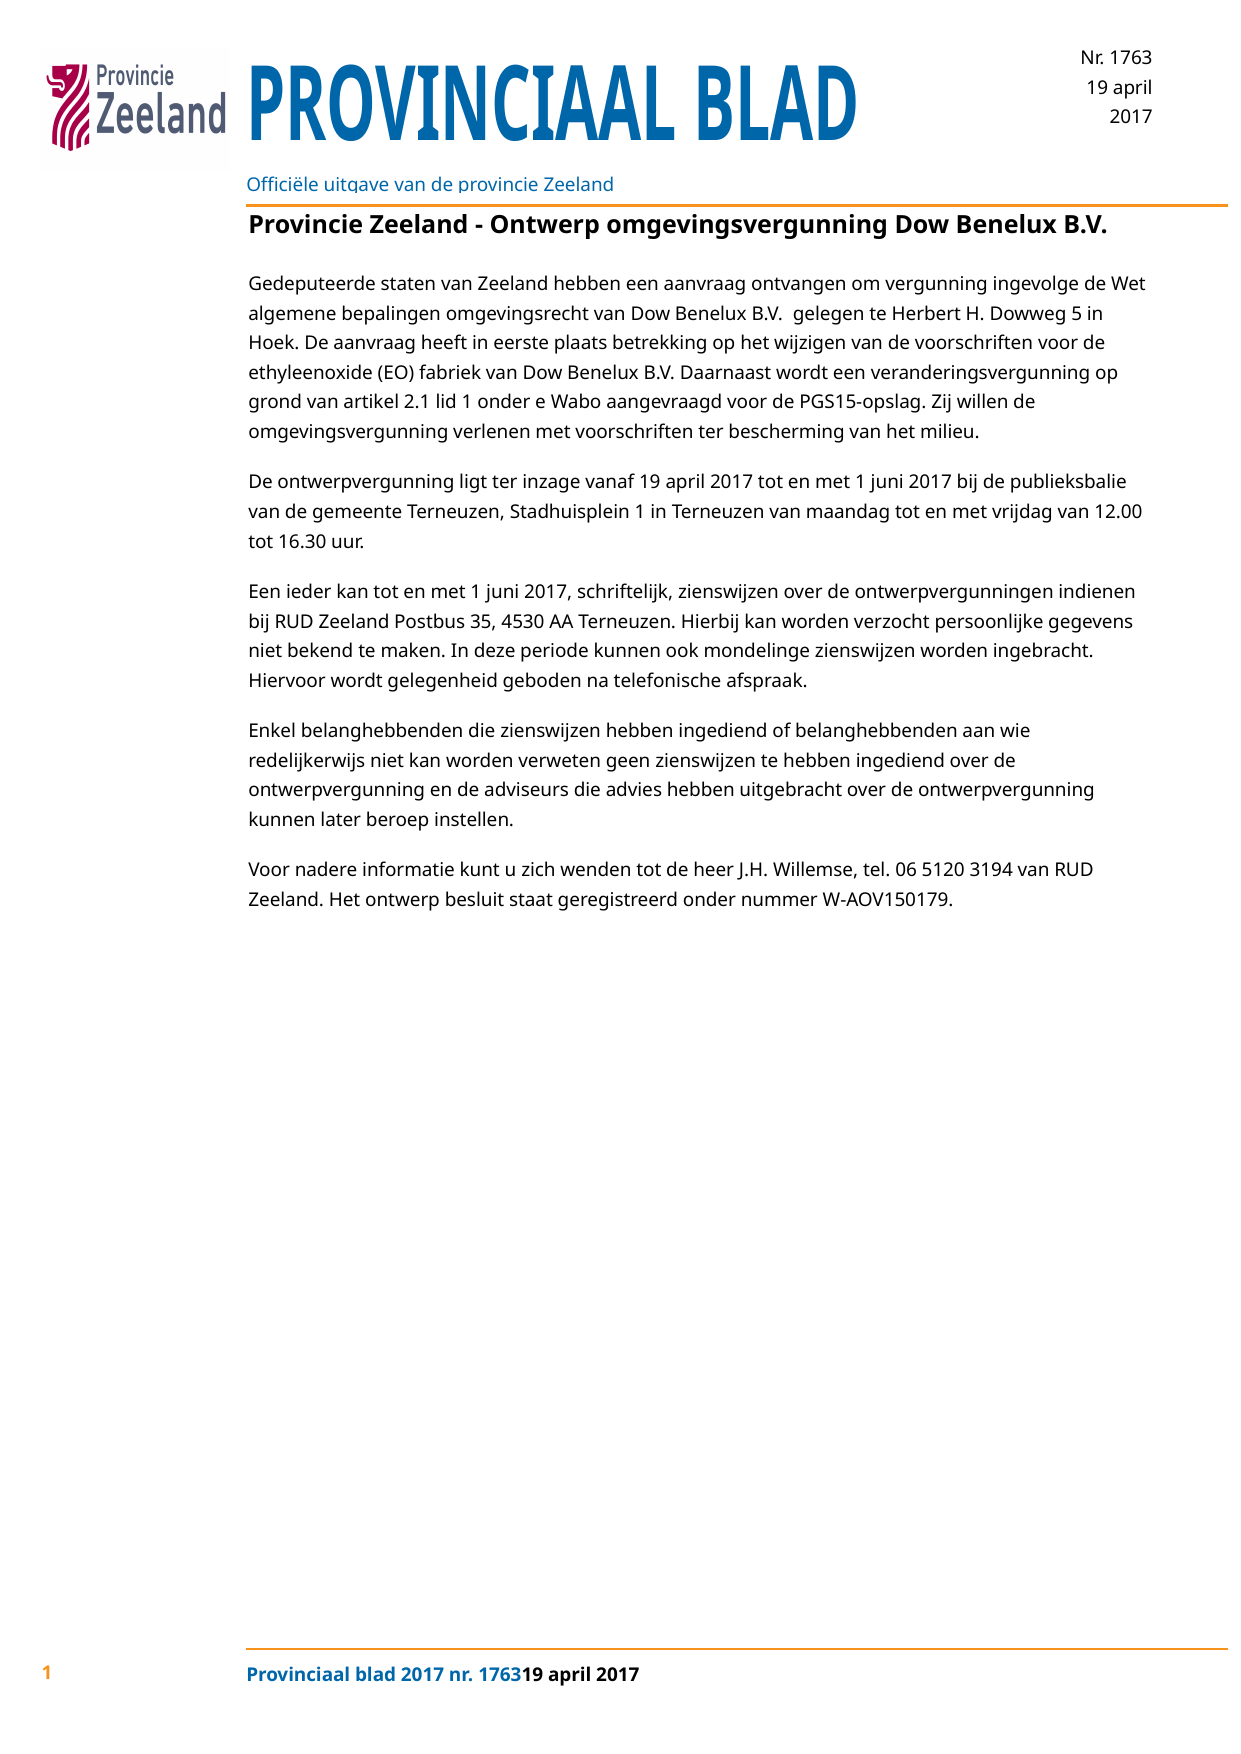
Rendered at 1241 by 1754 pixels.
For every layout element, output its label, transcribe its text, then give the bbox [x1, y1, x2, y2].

text De ontwerpvergunning ligt ter inzage vanaf 19 april 2017 tot en met 1 juni 2017 bij de publieksbalie van de gemeente Terneuzen, Stadhuisplein 1 in Terneuzen van maandag tot en met vrijdag van 12.00 tot 16.30 uur. [248, 469, 1152, 553]
text Enkel belanghebbenden die zienswijzen hebben ingediend of belanghebbenden aan wie redelijkerwijs niet kan worden verweten geen zienswijzen te hebben ingediend over de ontwerpvergunning en de adviseurs die advies hebben uitgebracht over de ontwerpvergunning kunnen later beroep instellen. [248, 717, 1152, 832]
text Een ieder kan tot en met 1 juni 2017, schriftelijk, zienswijzen over de ontwerpvergunningen indienen bij RUD Zeeland Postbus 35, 4530 AA Terneuzen. Hierbij kan worden verzocht persoonlijke gegevens niet bekend te maken. In deze periode kunnen ook mondelinge zienswijzen worden ingebracht. Hiervoor wordt gelegenheid geboden na telefonische afspraak. [248, 578, 1152, 693]
text Gedeputeerde staten van Zeeland hebben een aanvraag ontvangen om vergunning ingevolge de Wet algemene bepalingen omgevingsrecht van Dow Benelux B.V. gelegen te Herbert H. Dowweg 5 in Hoek. De aanvraag heeft in eerste plaats betrekking op het wijzigen van de voorschriften voor de ethyleenoxide (EO) fabriek van Dow Benelux B.V. Daarnaast wordt een veranderingsvergunning op grond van artikel 2.1 lid 1 onder e Wabo aangevraagd voor de PGS15-opslag. Zij willen de omgevingsvergunning verlenen met voorschriften ter bescherming van het milieu. [248, 270, 1152, 444]
text Voor nadere informatie kunt u zich wenden tot de heer J.H. Willemse, tel. 06 5120 3194 van RUD Zeeland. Het ontwerp besluit staat geregistreerd onder nummer W-AOV150179. [248, 857, 1152, 912]
text Provincie Zeeland - Ontwerp omgevingsvergunning Dow Benelux B.V. [248, 207, 1152, 241]
picture [41, 47, 231, 172]
